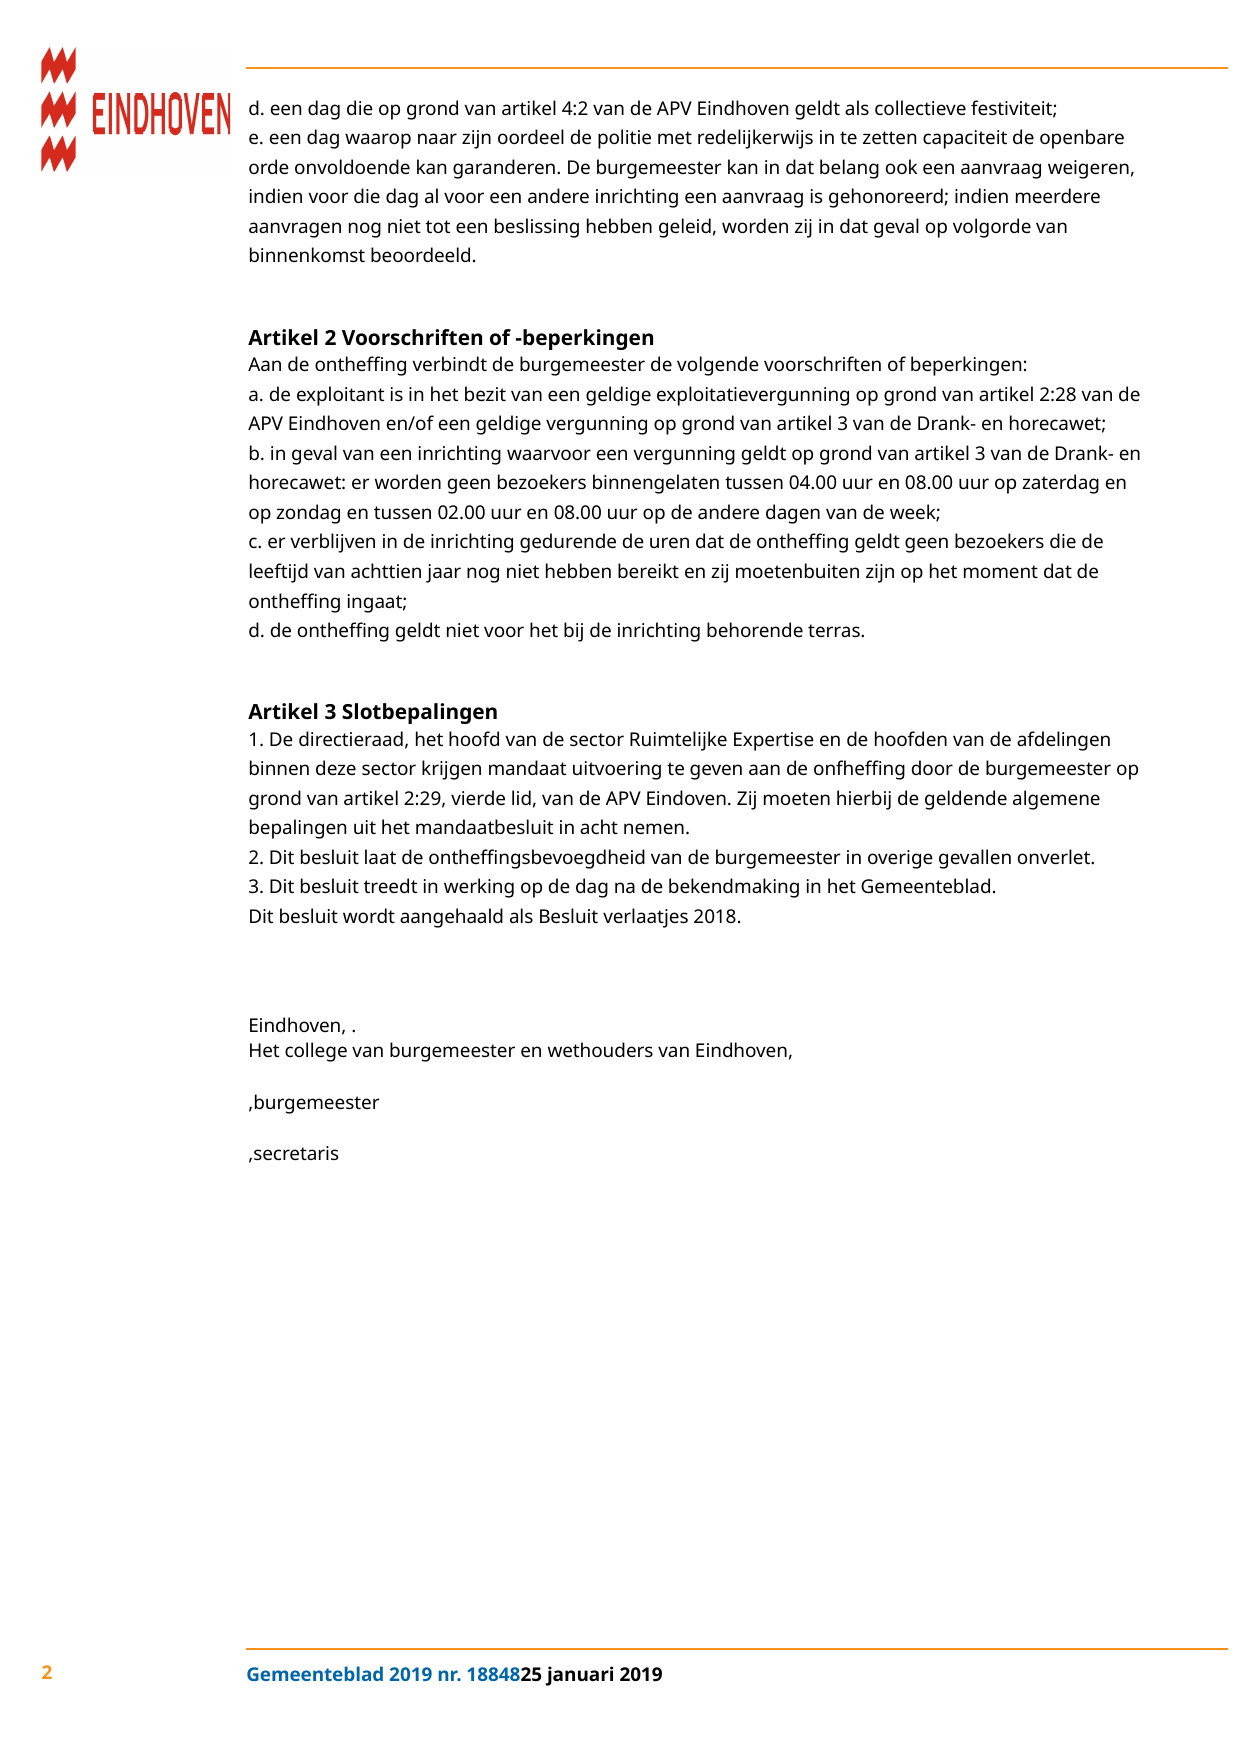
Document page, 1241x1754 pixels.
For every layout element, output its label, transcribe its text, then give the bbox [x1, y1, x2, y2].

text Eindhoven, . [248, 1012, 1152, 1037]
text c. er verblijven in de inrichting gedurende de uren dat de ontheffing geldt geen bezoekers die de leeftijd van achttien jaar nog niet hebben bereikt en zij moetenbuiten zijn op het moment dat de ontheffing ingaat; [248, 529, 1152, 613]
text b. in geval van een inrichting waarvoor een vergunning geldt op grond van artikel 3 van de Drank- en horecawet: er worden geen bezoekers binnengelaten tussen 04.00 uur en 08.00 uur op zaterdag en op zondag en tussen 02.00 uur en 08.00 uur op de andere dagen van de week; [248, 440, 1152, 525]
text e. een dag waarop naar zijn oordeel de politie met redelijkerwijs in te zetten capaciteit de openbare orde onvoldoende kan garanderen. De burgemeester kan in dat belang ook een aanvraag weigeren, indien voor die dag al voor een andere inrichting een aanvraag is gehonoreerd; indien meerdere aanvragen nog niet tot een beslissing hebben geleid, worden zij in dat geval op volgorde van binnenkomst beoordeeld. [248, 124, 1152, 268]
text Het college van burgemeester en wethouders van Eindhoven, [248, 1037, 1152, 1063]
text Aan de ontheffing verbindt de burgemeester de volgende voorschriften of beperkingen: [248, 351, 1152, 377]
text 3. Dit besluit treedt in werking op de dag na de bekendmaking in het Gemeenteblad. [248, 874, 1152, 899]
text ,secretaris [248, 1140, 1152, 1166]
text d. een dag die op grond van artikel 4:2 van de APV Eindhoven geldt als collectieve festiviteit; [248, 95, 1152, 121]
picture [41, 47, 231, 172]
text 1. De directieraad, het hoofd van de sector Ruimtelijke Expertise en de hoofden van de afdelingen binnen deze sector krijgen mandaat uitvoering te geven aan de onfheffing door de burgemeester op grond van artikel 2:29, vierde lid, van de APV Eindoven. Zij moeten hierbij de geldende algemene bepalingen uit het mandaatbesluit in acht nemen. [248, 726, 1152, 840]
text Artikel 2 Voorschriften of -beperkingen [248, 323, 1152, 351]
text d. de ontheffing geldt niet voor het bij de inrichting behorende terras. [248, 617, 1152, 643]
text Dit besluit wordt aangehaald als Besluit verlaatjes 2018. [248, 903, 1152, 929]
text a. de exploitant is in het bezit van een geldige exploitatievergunning op grond van artikel 2:28 van de APV Eindhoven en/of een geldige vergunning op grond van artikel 3 van de Drank- en horecawet; [248, 381, 1152, 436]
text 2. Dit besluit laat de ontheffingsbevoegdheid van de burgemeester in overige gevallen onverlet. [248, 844, 1152, 870]
text Artikel 3 Slotbepalingen [248, 697, 1152, 726]
text ,burgemeester [248, 1089, 1152, 1115]
